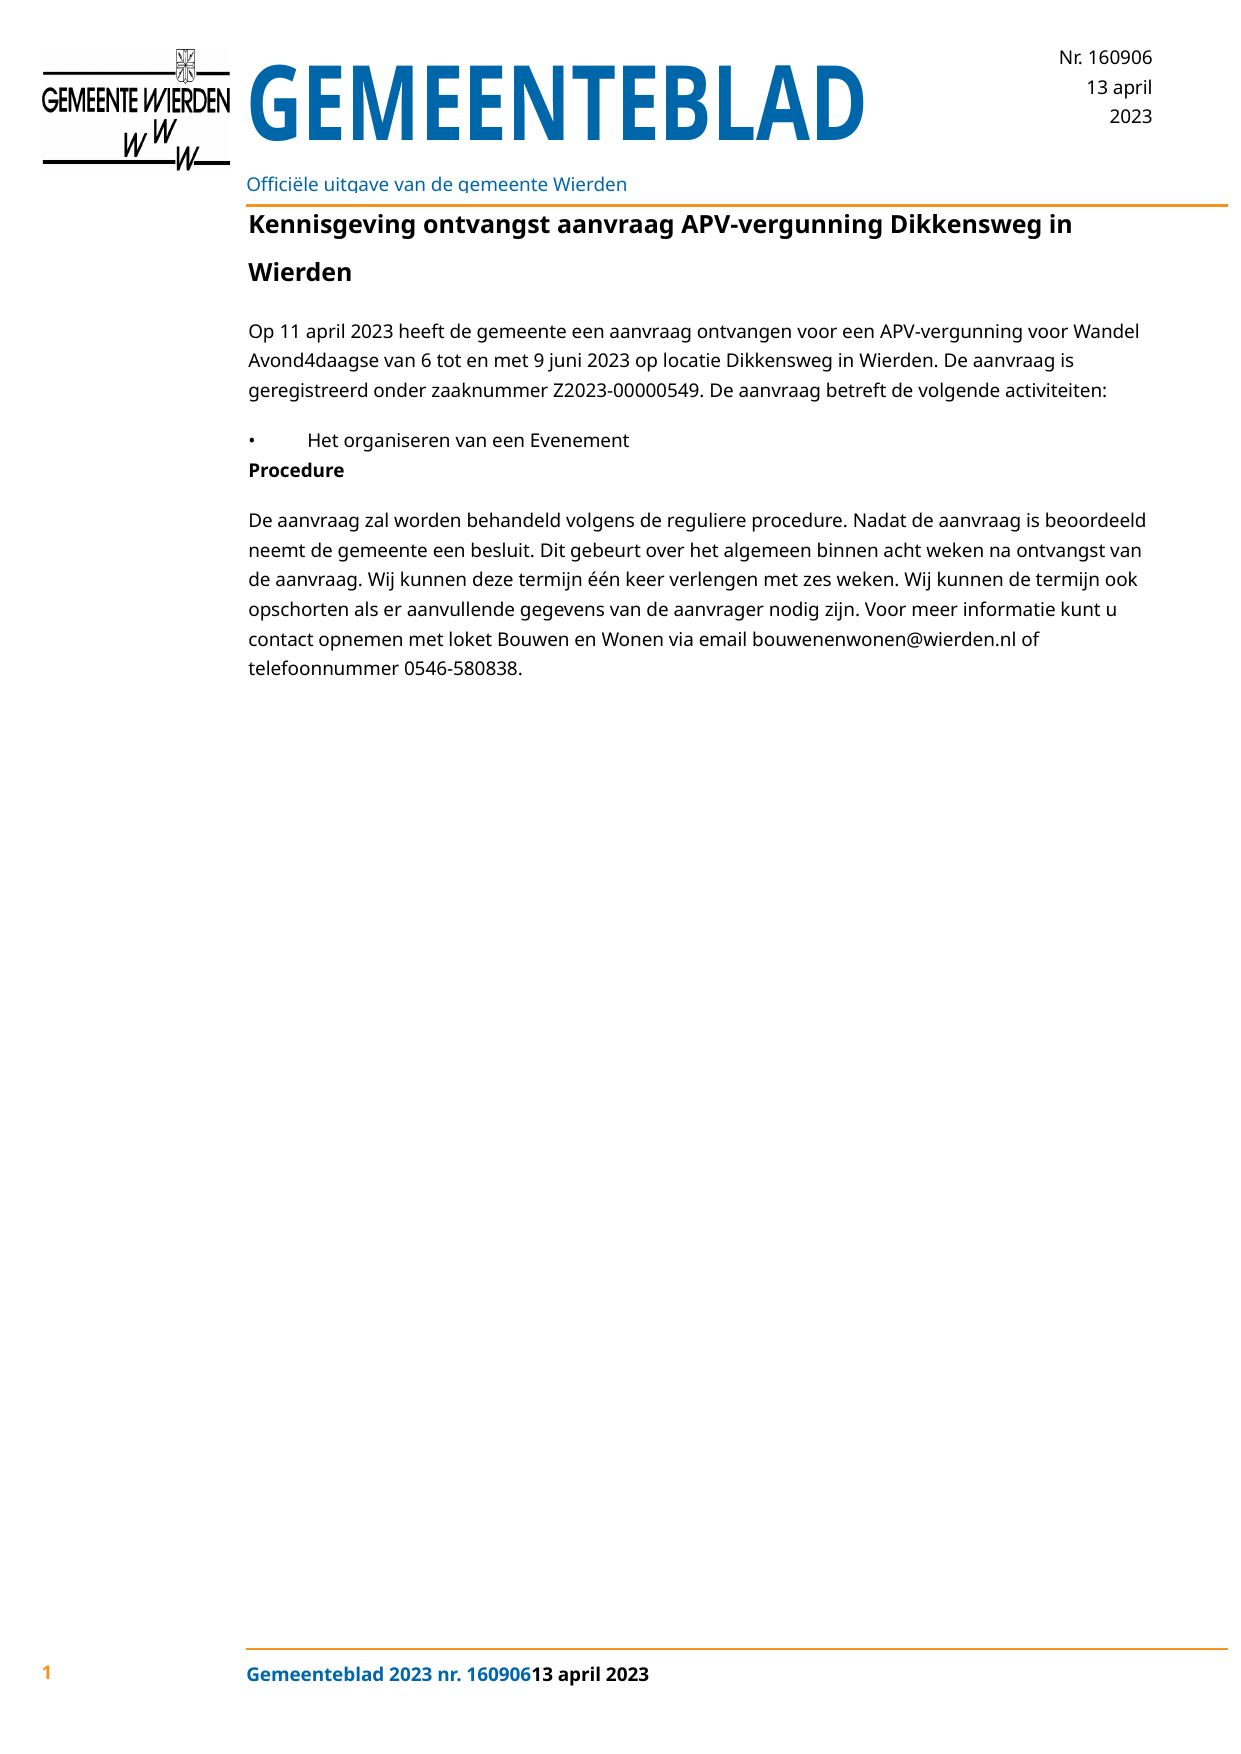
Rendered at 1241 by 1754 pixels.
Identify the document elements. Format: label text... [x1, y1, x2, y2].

text Procedure [248, 457, 1152, 483]
list Het organiseren van een Evenement [248, 427, 1152, 453]
text Kennisgeving ontvangst aanvraag APV-vergunning Dikkensweg in Wierden [248, 207, 1152, 288]
text Op 11 april 2023 heeft de gemeente een aanvraag ontvangen voor een APV-vergunning voor Wandel Avond4daagse van 6 tot en met 9 juni 2023 op locatie Dikkensweg in Wierden. De aanvraag is geregistreerd onder zaaknummer Z2023-00000549. De aanvraag betreft de volgende activiteiten: [248, 318, 1152, 403]
picture [41, 47, 231, 172]
text De aanvraag zal worden behandeld volgens de reguliere procedure. Nadat de aanvraag is beoordeeld neemt de gemeente een besluit. Dit gebeurt over het algemeen binnen acht weken na ontvangst van de aanvraag. Wij kunnen deze termijn één keer verlengen met zes weken. Wij kunnen de termijn ook opschorten als er aanvullende gegevens van de aanvrager nodig zijn. Voor meer informatie kunt u contact opnemen met loket Bouwen en Wonen via email bouwenenwonen@wierden.nl of telefoonnummer 0546-580838. [248, 507, 1152, 681]
